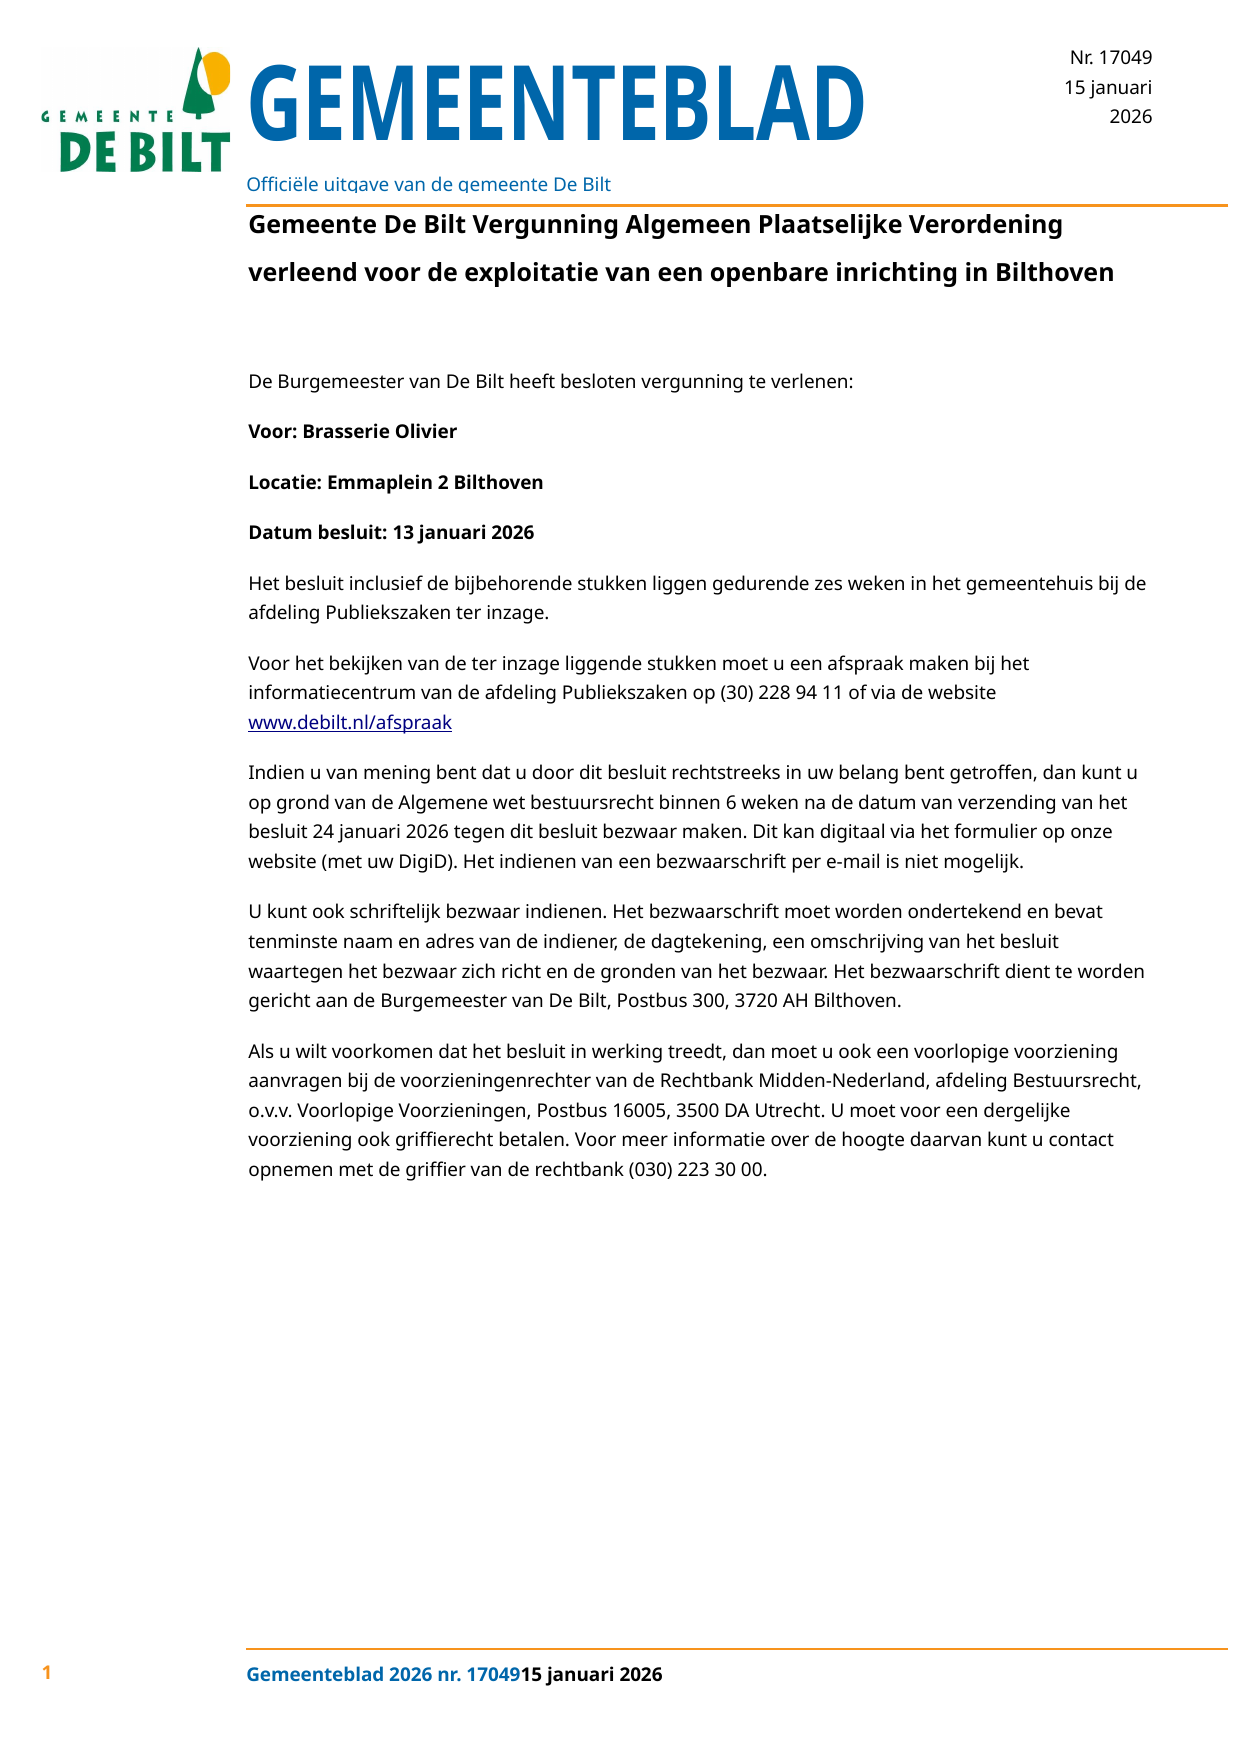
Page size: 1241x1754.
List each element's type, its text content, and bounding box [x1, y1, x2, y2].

text Indien u van mening bent dat u door dit besluit rechtstreeks in uw belang bent getroffen, dan kunt u op grond van de Algemene wet bestuursrecht binnen 6 weken na de datum van verzending van het besluit 24 januari 2026 tegen dit besluit bezwaar maken. Dit kan digitaal via het formulier op onze website (met uw DigiD). Het indienen van een bezwaarschrift per e-mail is niet mogelijk. [248, 759, 1152, 874]
picture [41, 47, 231, 172]
text Het besluit inclusief de bijbehorende stukken liggen gedurende zes weken in het gemeentehuis bij de afdeling Publiekszaken ter inzage. [248, 570, 1152, 625]
text De Burgemeester van De Bilt heeft besloten vergunning te verlenen: [248, 368, 1152, 394]
text Voor het bekijken van de ter inzage liggende stukken moet u een afspraak maken bij het informatiecentrum van de afdeling Publiekszaken op (30) 228 94 11 of via de website www.debilt.nl/afspraak [248, 650, 1152, 735]
text Voor: Brasserie Olivier [248, 419, 1152, 444]
text Locatie: Emmaplein 2 Bilthoven [248, 469, 1152, 495]
text U kunt ook schriftelijk bezwaar indienen. Het bezwaarschrift moet worden ondertekend en bevat tenminste naam en adres van de indiener, de dagtekening, een omschrijving van het besluit waartegen het bezwaar zich richt en de gronden van het bezwaar. Het bezwaarschrift dient te worden gericht aan de Burgemeester van De Bilt, Postbus 300, 3720 AH Bilthoven. [248, 899, 1152, 1013]
text Als u wilt voorkomen dat het besluit in werking treedt, dan moet u ook een voorlopige voorziening aanvragen bij de voorzieningenrechter van de Rechtbank Midden-Nederland, afdeling Bestuursrecht, o.v.v. Voorlopige Voorzieningen, Postbus 16005, 3500 DA Utrecht. U moet voor een dergelijke voorziening ook griffierecht betalen. Voor meer informatie over de hoogte daarvan kunt u contact opnemen met de griffier van de rechtbank (030) 223 30 00. [248, 1038, 1152, 1182]
text Datum besluit: 13 januari 2026 [248, 519, 1152, 545]
text Gemeente De Bilt Vergunning Algemeen Plaatselijke Verordening verleend voor de exploitatie van een openbare inrichting in Bilthoven [248, 207, 1152, 288]
